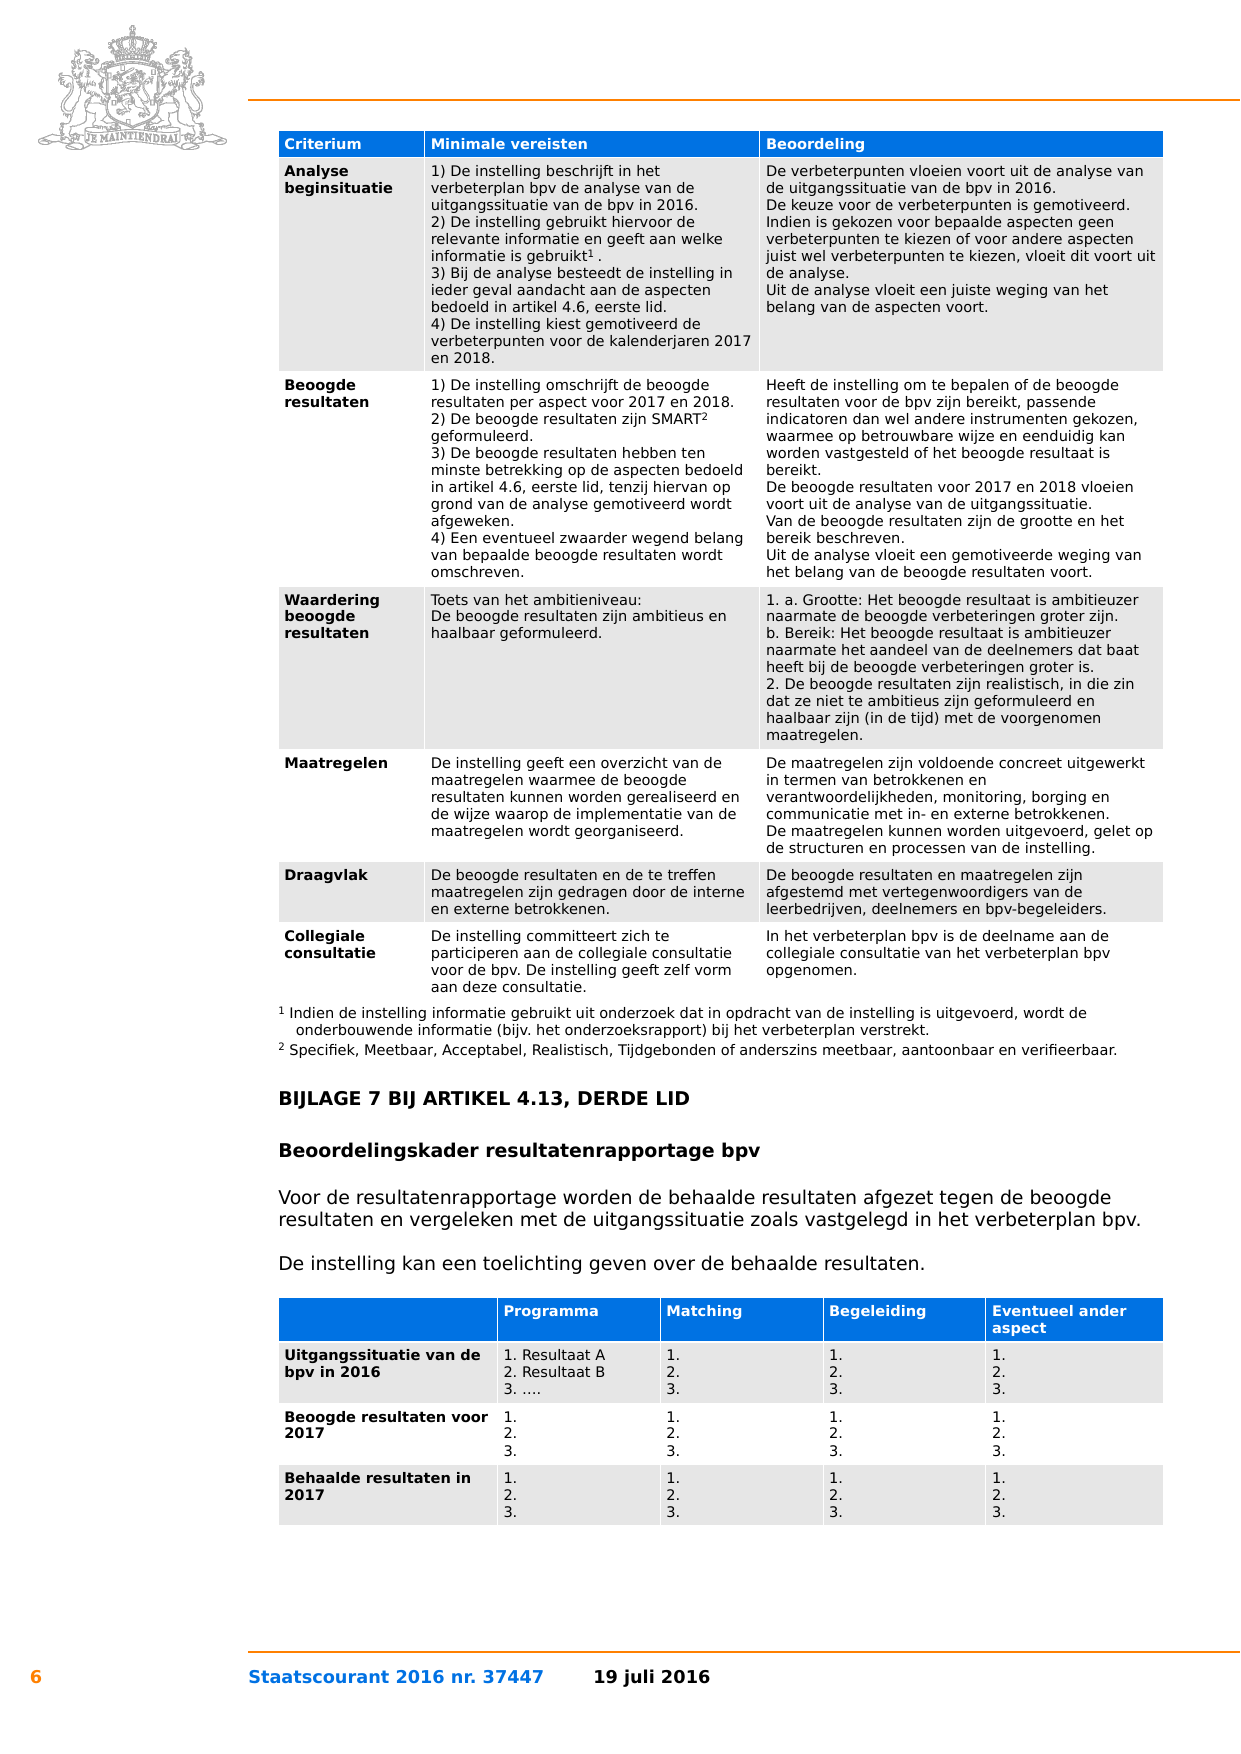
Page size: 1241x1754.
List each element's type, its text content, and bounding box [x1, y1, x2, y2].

table_cell Beoogde resultaten voor 2017 [279, 1404, 497, 1464]
table_cell Analyse beginsituatie [279, 158, 424, 371]
table_cell 1) De instelling omschrijft de beoogde resultaten per aspect voor 2017 en 2018. 2) De beoogde resultaten zijn SMART2 geformuleerd. 3) De beoogde resultaten hebben ten minste betrekking op de aspecten bedoeld in artikel 4.6, eerste lid, tenzij hiervan op grond van de analyse gemotiveerd wordt afgeweken. 4) Een eventueel zwaarder wegend belang van bepaalde beoogde resultaten wordt omschreven. [425, 373, 759, 586]
table_cell 1. Resultaat A 2. Resultaat B 3. …. [498, 1343, 660, 1403]
table_cell Collegiale consultatie [279, 924, 424, 1001]
table_header Minimale vereisten [425, 131, 759, 157]
table_cell 1. 2. 3. [498, 1465, 660, 1525]
picture [38, 25, 227, 150]
table_cell 1. 2. 3. [661, 1404, 823, 1464]
table_cell 1. 2. 3. [824, 1404, 985, 1464]
table_cell 1. 2. 3. [824, 1343, 985, 1403]
text De instelling kan een toelichting geven over de behaalde resultaten. [278, 1253, 1163, 1275]
table_header Matching [661, 1298, 823, 1341]
table_cell 1. 2. 3. [498, 1404, 660, 1464]
table_cell De instelling committeert zich te participeren aan de collegiale consultatie voor de bpv. De instelling geeft zelf vorm aan deze consultatie. [425, 924, 759, 1001]
table_header [279, 1298, 497, 1341]
table_cell 1 Indien de instelling informatie gebruikt uit onderzoek dat in opdracht van de instelling is uitgevoerd, wordt de onderbouwende informatie (bijv. het onderzoeksrapport) bij het verbeterplan verstrekt. 2 Specifiek, Meetbaar, Acceptabel, Realistisch, Tijdgebonden of anderszins meetbaar, aantoonbaar en verifieerbaar. [278, 1002, 1163, 1058]
table_cell De maatregelen zijn voldoende concreet uitgewerkt in termen van betrokkenen en verantwoordelijkheden, monitoring, borging en communicatie met in- en externe betrokkenen. De maatregelen kunnen worden uitgevoerd, gelet op de structuren en processen van de instelling. [760, 750, 1163, 861]
table_header Begeleiding [824, 1298, 985, 1341]
table_header Eventueel ander aspect [986, 1298, 1163, 1341]
table_cell Beoogde resultaten [279, 373, 424, 586]
table_cell 1. 2. 3. [661, 1465, 823, 1525]
table_cell Heeft de instelling om te bepalen of de beoogde resultaten voor de bpv zijn bereikt, passende indicatoren dan wel andere instrumenten gekozen, waarmee op betrouwbare wijze en eenduidig kan worden vastgesteld of het beoogde resultaat is bereikt. De beoogde resultaten voor 2017 en 2018 vloeien voort uit de analyse van de uitgangssituatie. Van de beoogde resultaten zijn de grootte en het bereik beschreven. Uit de analyse vloeit een gemotiveerde weging van het belang van de beoogde resultaten voort. [760, 373, 1163, 586]
table_cell De instelling geeft een overzicht van de maatregelen waarmee de beoogde resultaten kunnen worden gerealiseerd en de wijze waarop de implementatie van de maatregelen wordt georganiseerd. [425, 750, 759, 861]
table_cell Toets van het ambitieniveau: De beoogde resultaten zijn ambitieus en haalbaar geformuleerd. [425, 587, 759, 749]
table_cell De beoogde resultaten en de te treffen maatregelen zijn gedragen door de interne en externe betrokkenen. [425, 862, 759, 922]
table_cell In het verbeterplan bpv is de deelname aan de collegiale consultatie van het verbeterplan bpv opgenomen. [760, 924, 1163, 1001]
table_cell 1. 2. 3. [661, 1343, 823, 1403]
table_cell Maatregelen [279, 750, 424, 861]
table_cell Draagvlak [279, 862, 424, 922]
table_header Programma [498, 1298, 660, 1341]
table_cell De verbeterpunten vloeien voort uit de analyse van de uitgangssituatie van de bpv in 2016. De keuze voor de verbeterpunten is gemotiveerd. Indien is gekozen voor bepaalde aspecten geen verbeterpunten te kiezen of voor andere aspecten juist wel verbeterpunten te kiezen, vloeit dit voort uit de analyse. Uit de analyse vloeit een juiste weging van het belang van de aspecten voort. [760, 158, 1163, 371]
text Voor de resultatenrapportage worden de behaalde resultaten afgezet tegen de beoogde resultaten en vergeleken met de uitgangssituatie zoals vastgelegd in het verbeterplan bpv. [278, 1187, 1163, 1231]
table_cell 1. 2. 3. [824, 1465, 985, 1525]
subtitle Beoordelingskader resultatenrapportage bpv [278, 1140, 1163, 1162]
table_cell 1. 2. 3. [986, 1465, 1163, 1525]
table_header Criterium [279, 131, 424, 157]
table_cell 1. a. Grootte: Het beoogde resultaat is ambitieuzer naarmate de beoogde verbeteringen groter zijn. b. Bereik: Het beoogde resultaat is ambitieuzer naarmate het aandeel van de deelnemers dat baat heeft bij de beoogde verbeteringen groter is. 2. De beoogde resultaten zijn realistisch, in die zin dat ze niet te ambitieus zijn geformuleerd en haalbaar zijn (in de tijd) met de voorgenomen maatregelen. [760, 587, 1163, 749]
table_cell Uitgangssituatie van de bpv in 2016 [279, 1343, 497, 1403]
table_cell Behaalde resultaten in 2017 [279, 1465, 497, 1525]
table_header Beoordeling [760, 131, 1163, 157]
table_cell 1. 2. 3. [986, 1404, 1163, 1464]
table_cell Waardering beoogde resultaten [279, 587, 424, 749]
subtitle BIJLAGE 7 BIJ ARTIKEL 4.13, DERDE LID [278, 1088, 1163, 1110]
table_cell 1. 2. 3. [986, 1343, 1163, 1403]
table_cell 1) De instelling beschrijft in het verbeterplan bpv de analyse van de uitgangssituatie van de bpv in 2016. 2) De instelling gebruikt hiervoor de relevante informatie en geeft aan welke informatie is gebruikt1. 3) Bij de analyse besteedt de instelling in ieder geval aandacht aan de aspecten bedoeld in artikel 4.6, eerste lid. 4) De instelling kiest gemotiveerd de verbeterpunten voor de kalenderjaren 2017 en 2018. [425, 158, 759, 371]
table_cell De beoogde resultaten en maatregelen zijn afgestemd met vertegenwoordigers van de leerbedrijven, deelnemers en bpv-begeleiders. [760, 862, 1163, 922]
